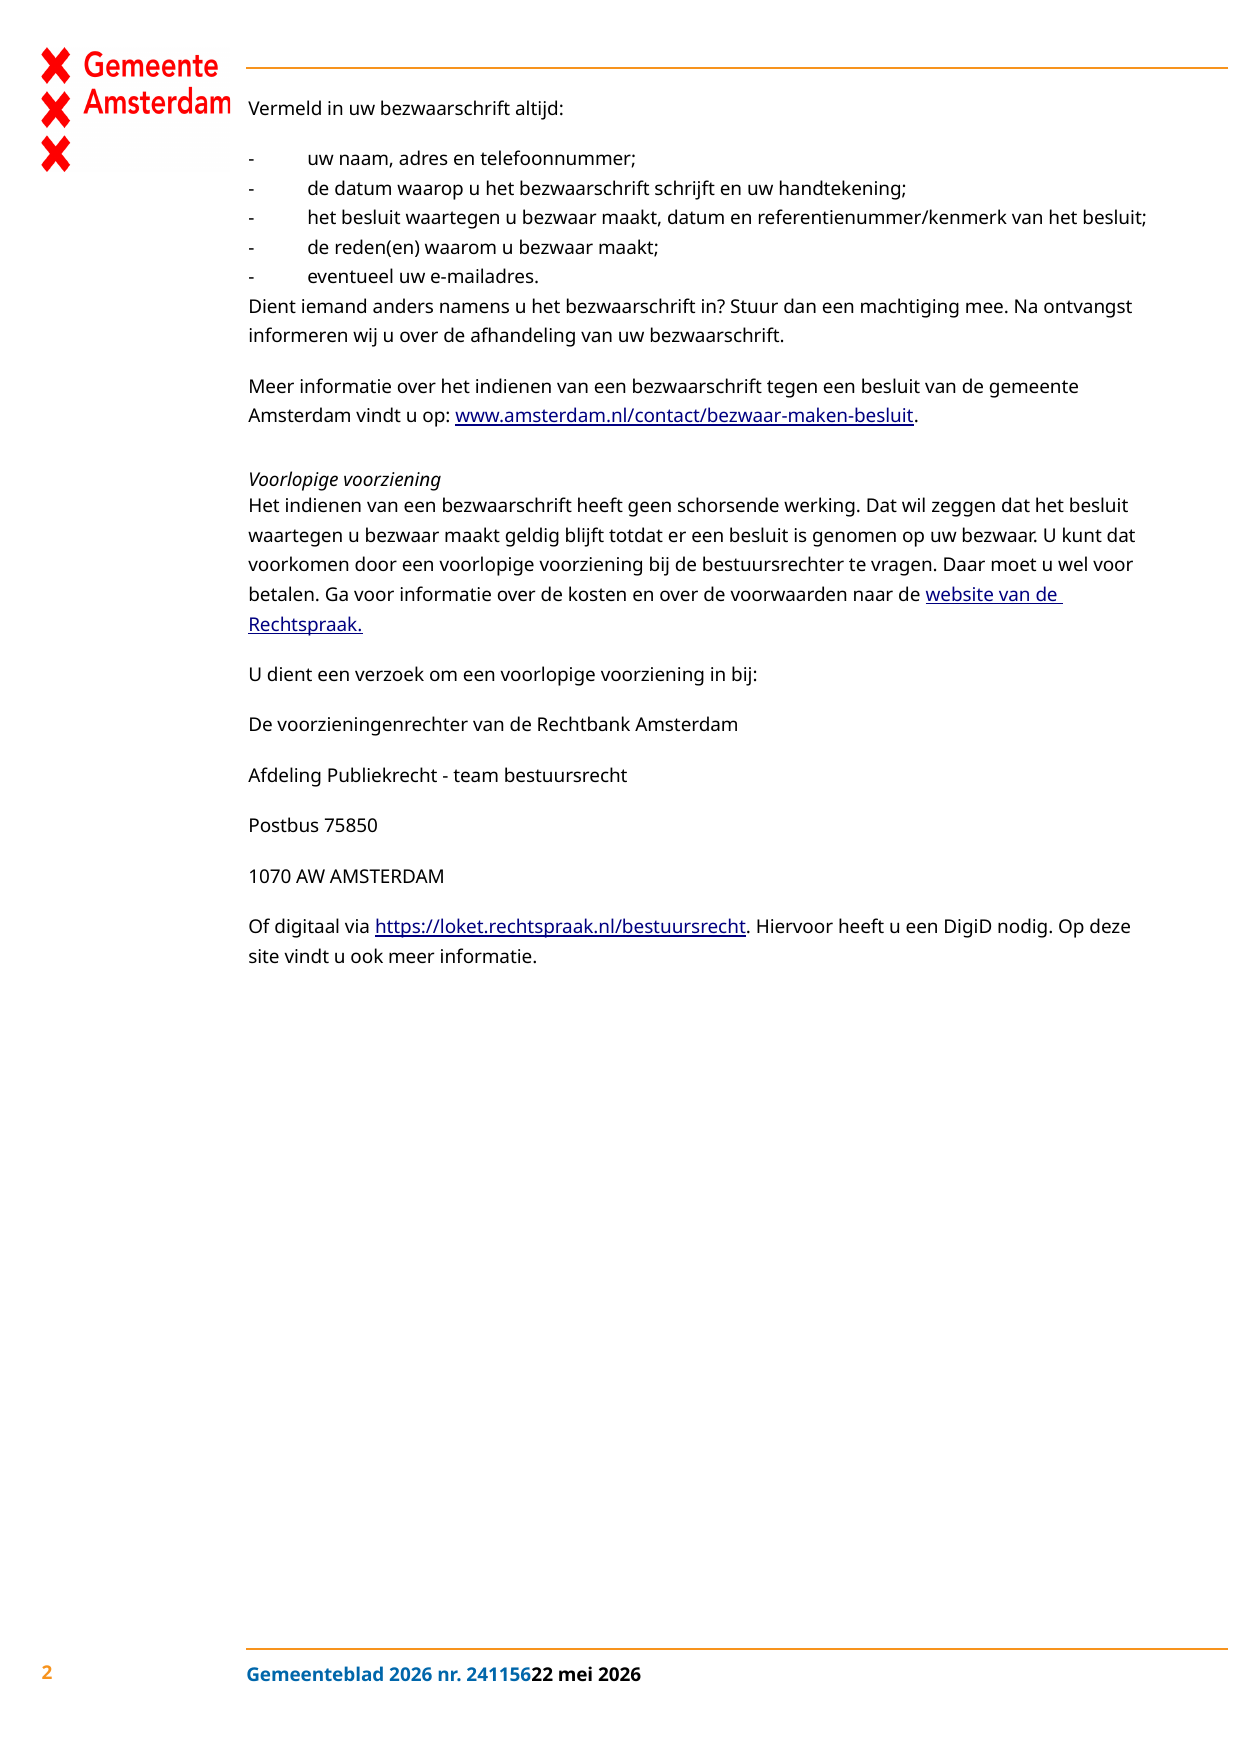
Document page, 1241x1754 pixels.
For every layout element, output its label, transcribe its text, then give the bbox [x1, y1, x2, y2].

text 1070 AW AMSTERDAM [248, 863, 1152, 888]
text Voorlopige voorziening [248, 467, 1152, 492]
list eventueel uw e-mailadres. [248, 263, 1152, 289]
text Afdeling Publiekrecht - team bestuursrecht [248, 762, 1152, 788]
text Het indienen van een bezwaarschrift heeft geen schorsende werking. Dat wil zeggen dat het besluit waartegen u bezwaar maakt geldig blijft totdat er een besluit is genomen op uw bezwaar. U kunt dat voorkomen door een voorlopige voorziening bij de bestuursrechter te vragen. Daar moet u wel voor betalen. Ga voor informatie over de kosten en over de voorwaarden naar de website van de Rechtspraak. [248, 492, 1152, 636]
text Vermeld in uw bezwaarschrift altijd: [248, 95, 1152, 121]
list uw naam, adres en telefoonnummer; [248, 145, 1152, 171]
list het besluit waartegen u bezwaar maakt, datum en referentienummer/kenmerk van het besluit; [248, 204, 1152, 230]
text U dient een verzoek om een voorlopige voorziening in bij: [248, 661, 1152, 687]
list de datum waarop u het bezwaarschrift schrijft en uw handtekening; [248, 175, 1152, 201]
picture [41, 47, 231, 172]
text Of digitaal via https://loket.rechtspraak.nl/bestuursrecht. Hiervoor heeft u een DigiD nodig. Op deze site vindt u ook meer informatie. [248, 913, 1152, 968]
text De voorzieningenrechter van de Rechtbank Amsterdam [248, 712, 1152, 737]
text Postbus 75850 [248, 812, 1152, 838]
list de reden(en) waarom u bezwaar maakt; [248, 234, 1152, 260]
text Meer informatie over het indienen van een bezwaarschrift tegen een besluit van de gemeente Amsterdam vindt u op: www.amsterdam.nl/contact/bezwaar-maken-besluit. [248, 373, 1152, 428]
text Dient iemand anders namens u het bezwaarschrift in? Stuur dan een machtiging mee. Na ontvangst informeren wij u over de afhandeling van uw bezwaarschrift. [248, 293, 1152, 348]
